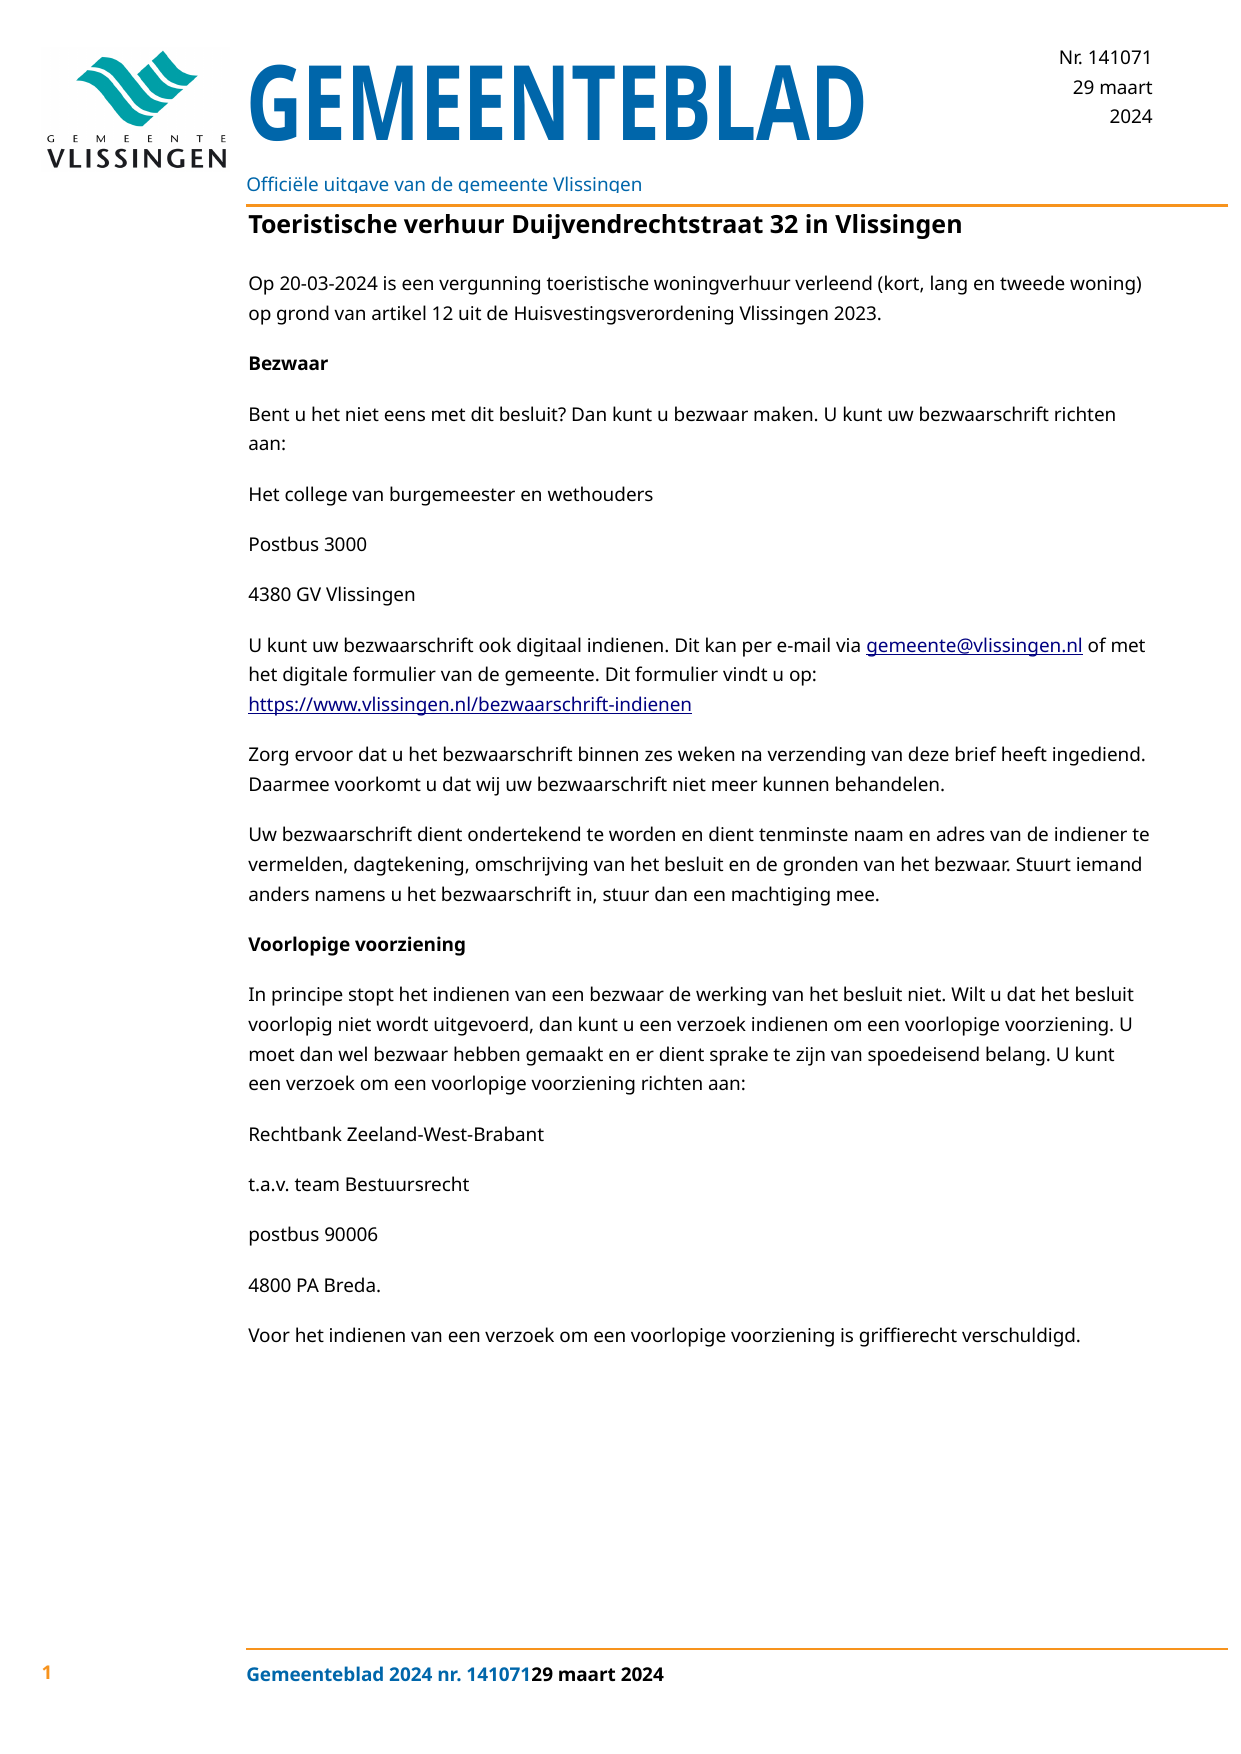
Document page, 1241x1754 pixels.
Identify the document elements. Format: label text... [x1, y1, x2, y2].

text Voor het indienen van een verzoek om een voorlopige voorziening is griffierecht verschuldigd. [248, 1322, 1152, 1348]
text Uw bezwaarschrift dient ondertekend te worden en dient tenminste naam en adres van de indiener te vermelden, dagtekening, omschrijving van het besluit en de gronden van het bezwaar. Stuurt iemand anders namens u het bezwaarschrift in, stuur dan een machtiging mee. [248, 822, 1152, 906]
text Op 20-03-2024 is een vergunning toeristische woningverhuur verleend (kort, lang en tweede woning) op grond van artikel 12 uit de Huisvestingsverordening Vlissingen 2023. [248, 270, 1152, 326]
text 4380 GV Vlissingen [248, 582, 1152, 607]
text Bezwaar [248, 350, 1152, 376]
text Zorg ervoor dat u het bezwaarschrift binnen zes weken na verzending van deze brief heeft ingediend. Daarmee voorkomt u dat wij uw bezwaarschrift niet meer kunnen behandelen. [248, 742, 1152, 797]
text In principe stopt het indienen van een bezwaar de werking van het besluit niet. Wilt u dat het besluit voorlopig niet wordt uitgevoerd, dan kunt u een verzoek indienen om een voorlopige voorziening. U moet dan wel bezwaar hebben gemaakt en er dient sprake te zijn van spoedeisend belang. U kunt een verzoek om een voorlopige voorziening richten aan: [248, 982, 1152, 1096]
text Rechtbank Zeeland-West-Brabant [248, 1121, 1152, 1146]
text Voorlopige voorziening [248, 931, 1152, 957]
text 4800 PA Breda. [248, 1272, 1152, 1298]
picture [41, 47, 231, 172]
text Bent u het niet eens met dit besluit? Dan kunt u bezwaar maken. U kunt uw bezwaarschrift richten aan: [248, 401, 1152, 456]
text U kunt uw bezwaarschrift ook digitaal indienen. Dit kan per e-mail via gemeente@vlissingen.nl of met het digitale formulier van de gemeente. Dit formulier vindt u op: https://www.vlissingen.nl/bezwaarschrift-indienen [248, 632, 1152, 717]
text Het college van burgemeester en wethouders [248, 481, 1152, 506]
text Toeristische verhuur Duijvendrechtstraat 32 in Vlissingen [248, 207, 1152, 241]
text t.a.v. team Bestuursrecht [248, 1171, 1152, 1197]
text postbus 90006 [248, 1222, 1152, 1247]
text Postbus 3000 [248, 531, 1152, 557]
